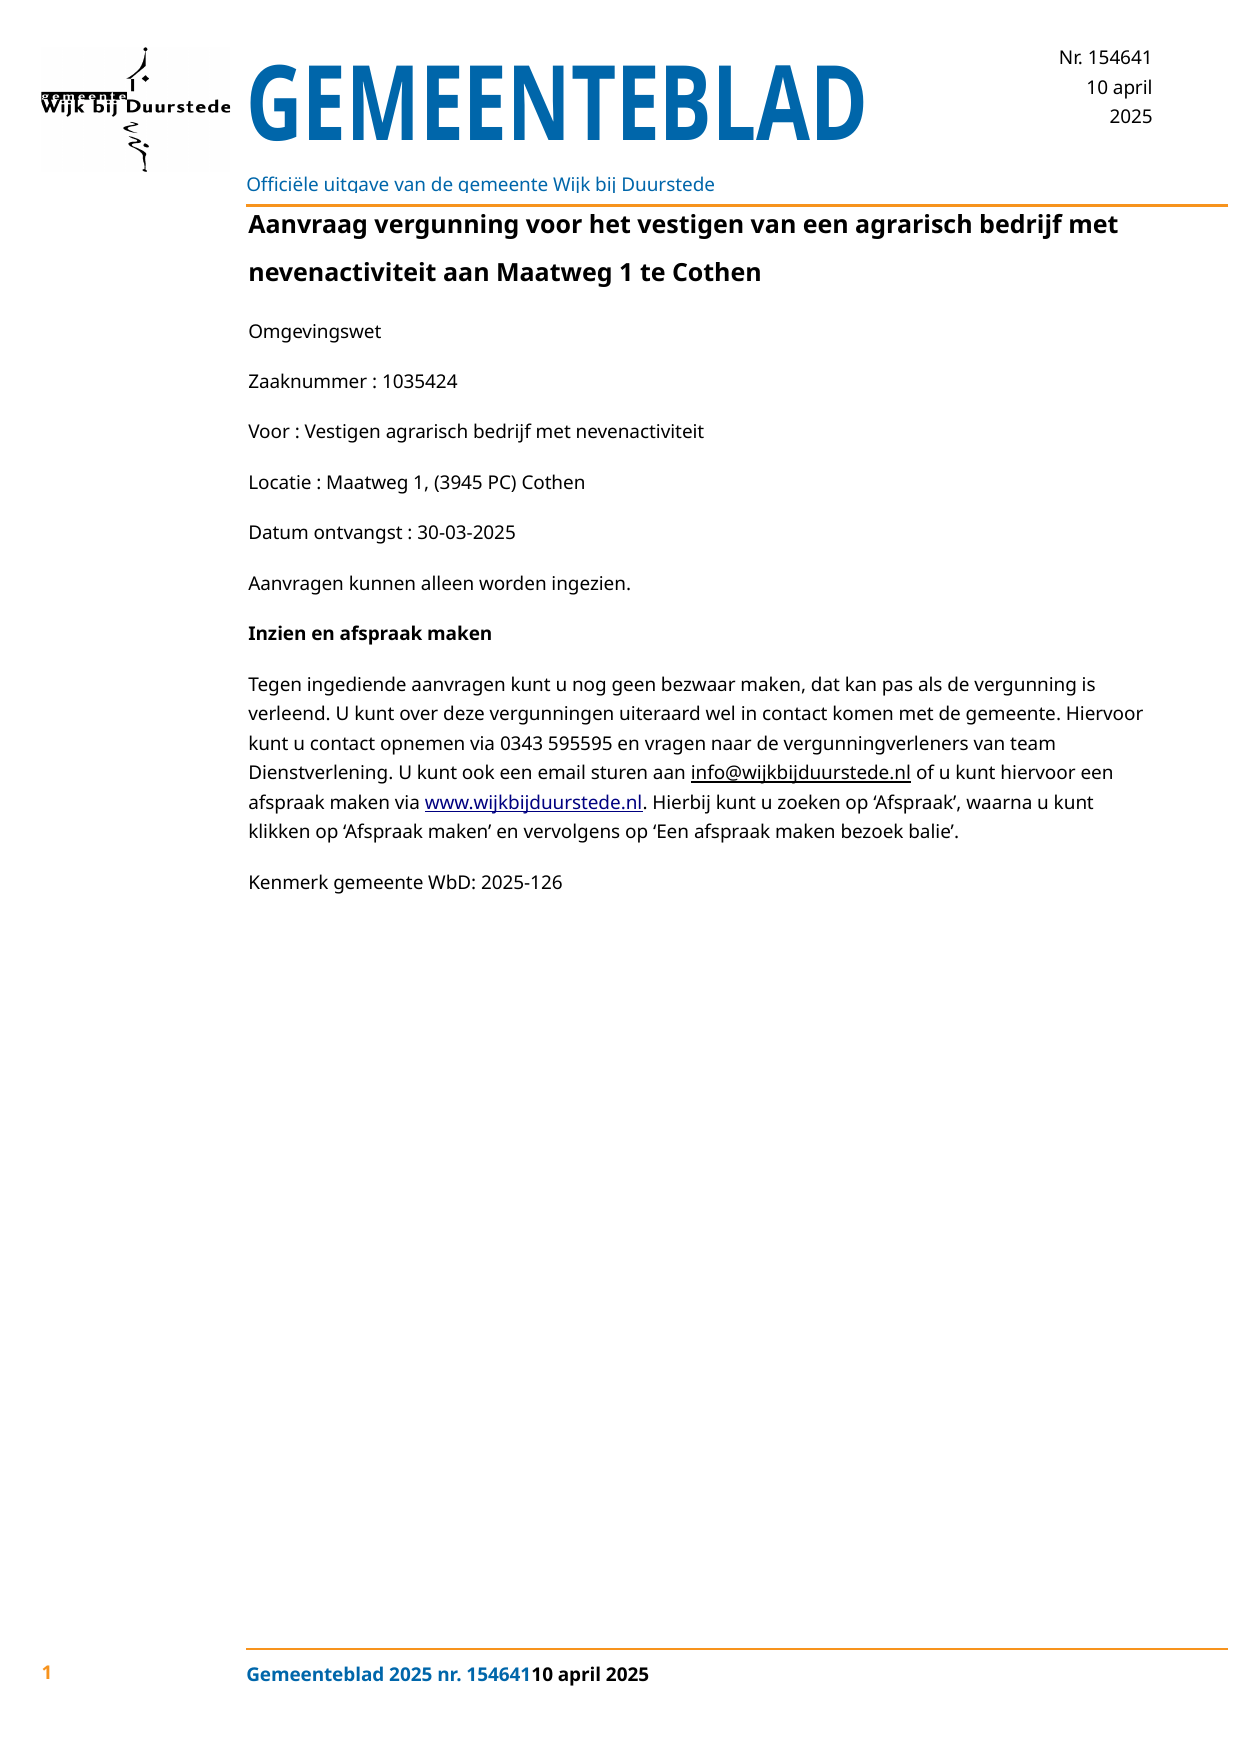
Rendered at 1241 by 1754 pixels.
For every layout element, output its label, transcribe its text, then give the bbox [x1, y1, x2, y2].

text Zaaknummer : 1035424 [248, 368, 1152, 394]
text Datum ontvangst : 30-03-2025 [248, 519, 1152, 545]
text Aanvraag vergunning voor het vestigen van een agrarisch bedrijf met nevenactiviteit aan Maatweg 1 te Cothen [248, 207, 1152, 288]
text Inzien en afspraak maken [248, 620, 1152, 646]
text Tegen ingediende aanvragen kunt u nog geen bezwaar maken, dat kan pas als de vergunning is verleend. U kunt over deze vergunningen uiteraard wel in contact komen met de gemeente. Hiervoor kunt u contact opnemen via 0343 595595 en vragen naar de vergunningverleners van team Dienstverlening. U kunt ook een email sturen aan info@wijkbijduurstede.nl of u kunt hiervoor een afspraak maken via www.wijkbijduurstede.nl. Hierbij kunt u zoeken op ‘Afspraak’, waarna u kunt klikken op ‘Afspraak maken’ en vervolgens op ‘Een afspraak maken bezoek balie’. [248, 671, 1152, 844]
text Voor : Vestigen agrarisch bedrijf met nevenactiviteit [248, 419, 1152, 444]
picture [41, 47, 231, 172]
text Aanvragen kunnen alleen worden ingezien. [248, 570, 1152, 596]
text Kenmerk gemeente WbD: 2025-126 [248, 869, 1152, 895]
text Locatie : Maatweg 1, (3945 PC) Cothen [248, 469, 1152, 495]
text Omgevingswet [248, 318, 1152, 344]
